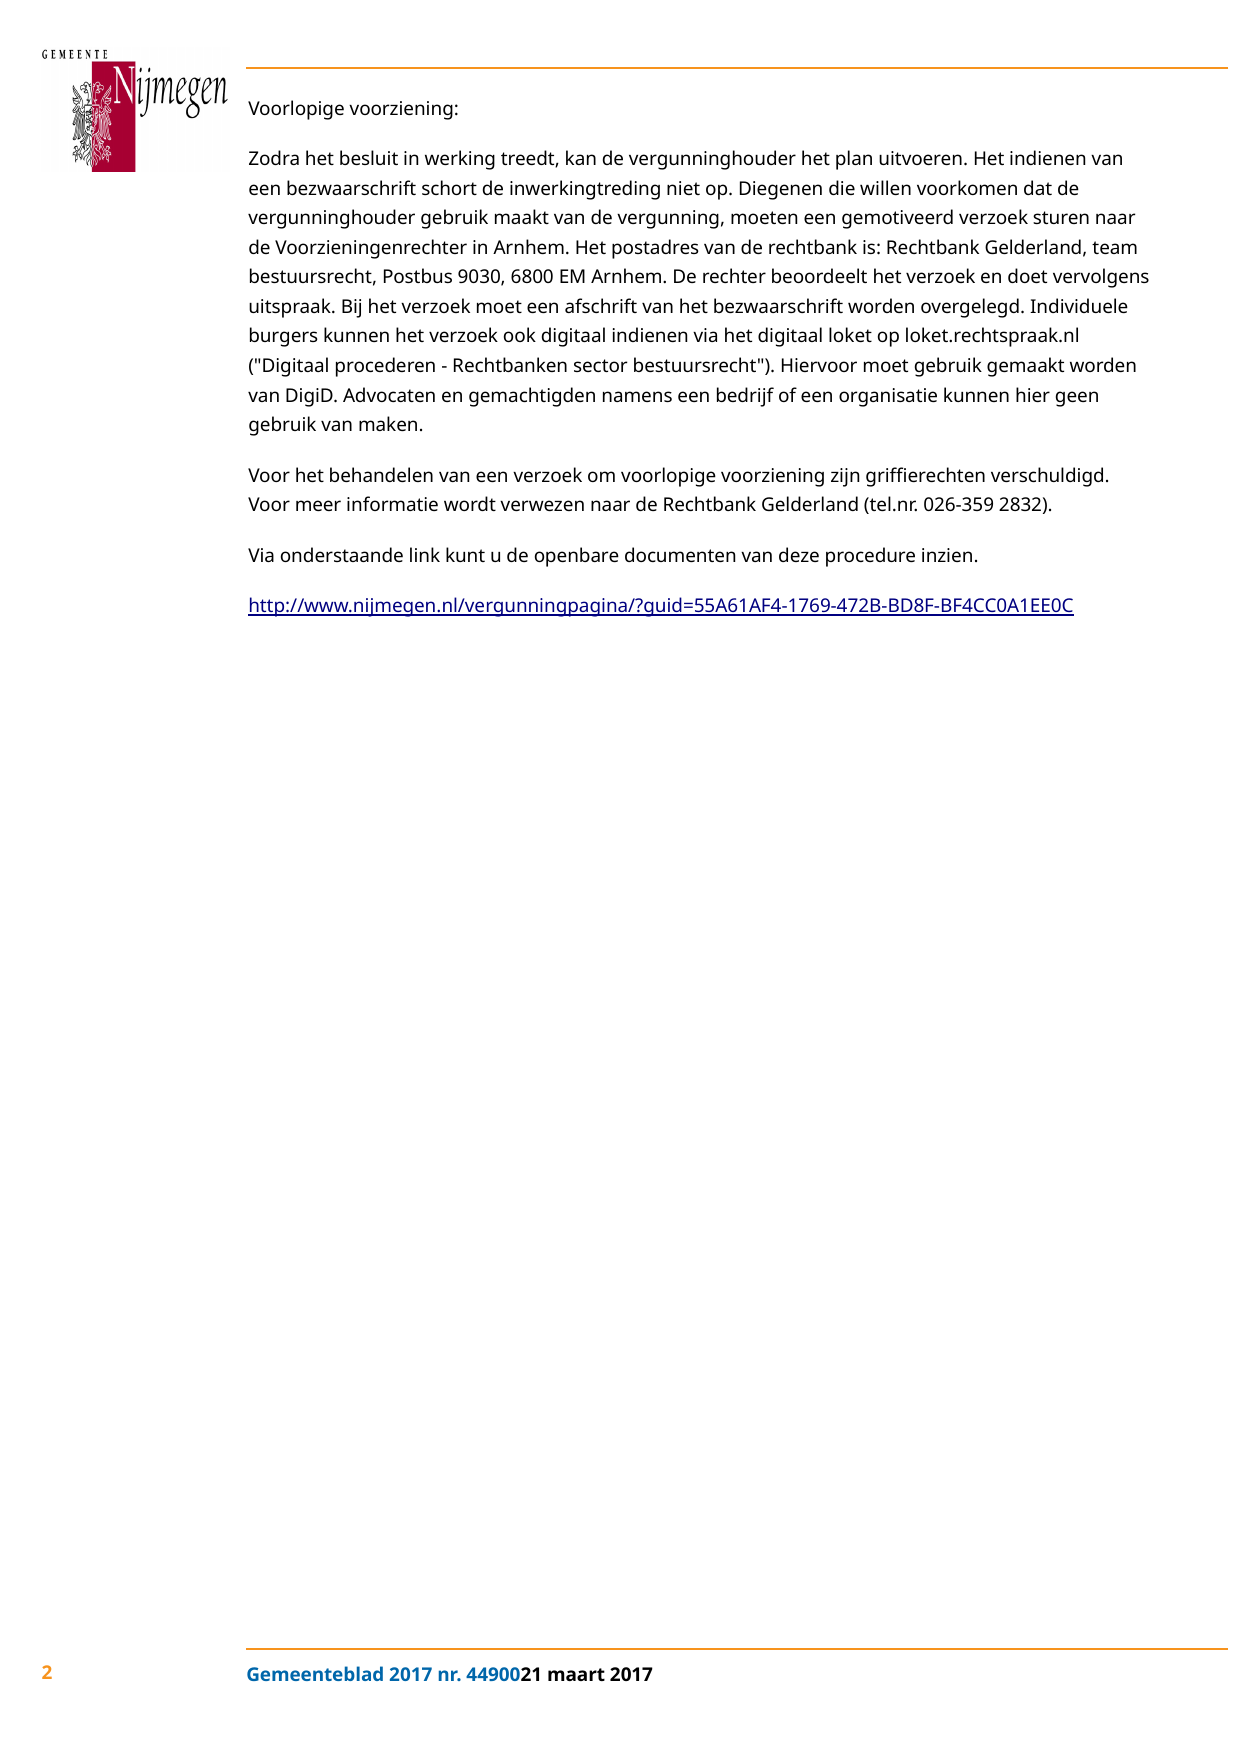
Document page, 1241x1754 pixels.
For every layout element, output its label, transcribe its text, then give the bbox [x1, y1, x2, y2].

text Voorlopige voorziening: [248, 95, 1152, 121]
picture [41, 47, 231, 172]
text Zodra het besluit in werking treedt, kan de vergunninghouder het plan uitvoeren. Het indienen van een bezwaarschrift schort de inwerkingtreding niet op. Diegenen die willen voorkomen dat de vergunninghouder gebruik maakt van de vergunning, moeten een gemotiveerd verzoek sturen naar de Voorzieningenrechter in Arnhem. Het postadres van de rechtbank is: Rechtbank Gelderland, team bestuursrecht, Postbus 9030, 6800 EM Arnhem. De rechter beoordeelt het verzoek en doet vervolgens uitspraak. Bij het verzoek moet een afschrift van het bezwaarschrift worden overgelegd. Individuele burgers kunnen het verzoek ook digitaal indienen via het digitaal loket op loket.rechtspraak.nl ("Digitaal procederen - Rechtbanken sector bestuursrecht"). Hiervoor moet gebruik gemaakt worden van DigiD. Advocaten en gemachtigden namens een bedrijf of een organisatie kunnen hier geen gebruik van maken. [248, 145, 1152, 437]
text http://www.nijmegen.nl/vergunningpagina/?guid=55A61AF4-1769-472B-BD8F-BF4CC0A1EE0C [248, 592, 1152, 618]
text Via onderstaande link kunt u de openbare documenten van deze procedure inzien. [248, 542, 1152, 568]
text Voor het behandelen van een verzoek om voorlopige voorziening zijn griffierechten verschuldigd. Voor meer informatie wordt verwezen naar de Rechtbank Gelderland (tel.nr. 026-359 2832). [248, 462, 1152, 517]
